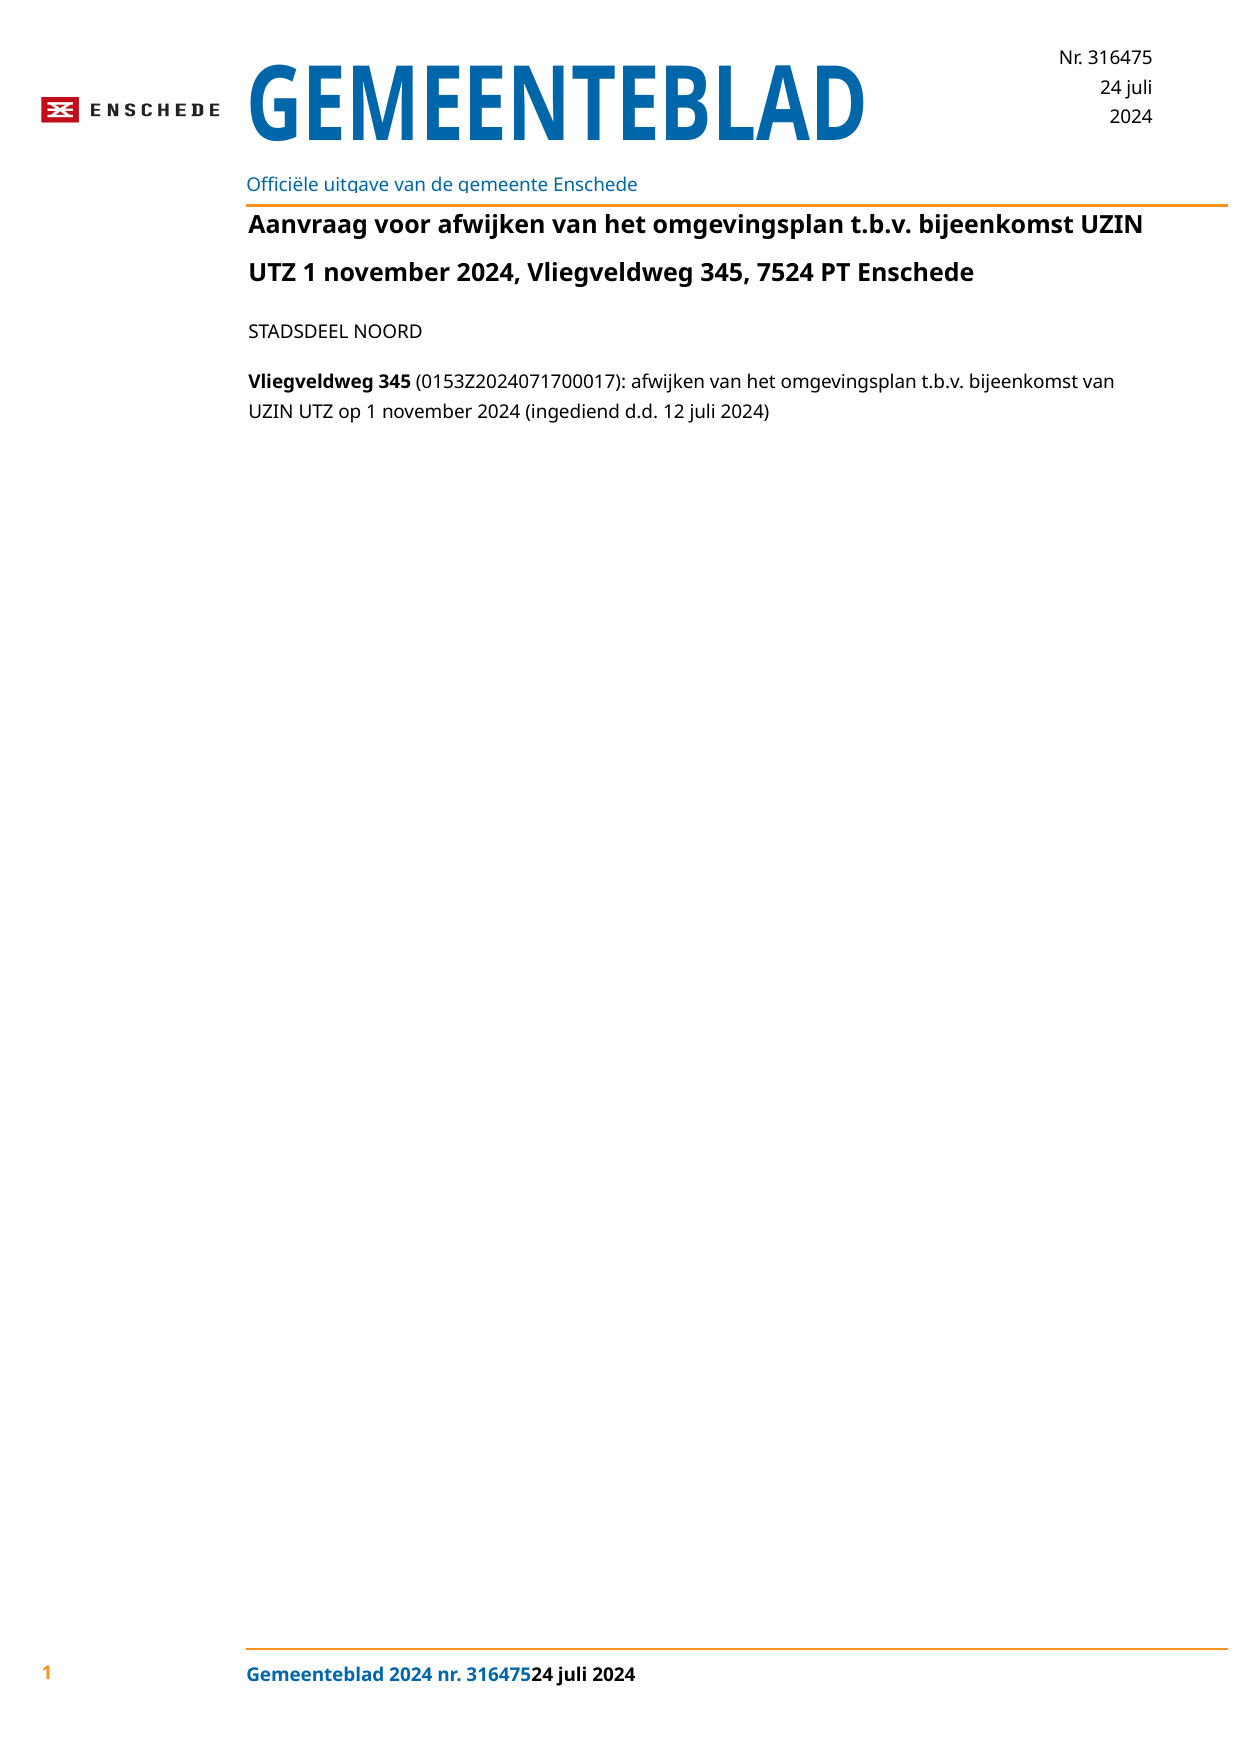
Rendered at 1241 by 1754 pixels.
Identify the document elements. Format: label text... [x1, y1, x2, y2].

text Vliegveldweg 345 (0153Z2024071700017): afwijken van het omgevingsplan t.b.v. bijeenkomst van UZIN UTZ op 1 november 2024 (ingediend d.d. 12 juli 2024) [248, 368, 1152, 424]
picture [41, 47, 231, 172]
text Aanvraag voor afwijken van het omgevingsplan t.b.v. bijeenkomst UZIN UTZ 1 november 2024, Vliegveldweg 345, 7524 PT Enschede [248, 207, 1152, 288]
text STADSDEEL NOORD [248, 318, 1152, 344]
